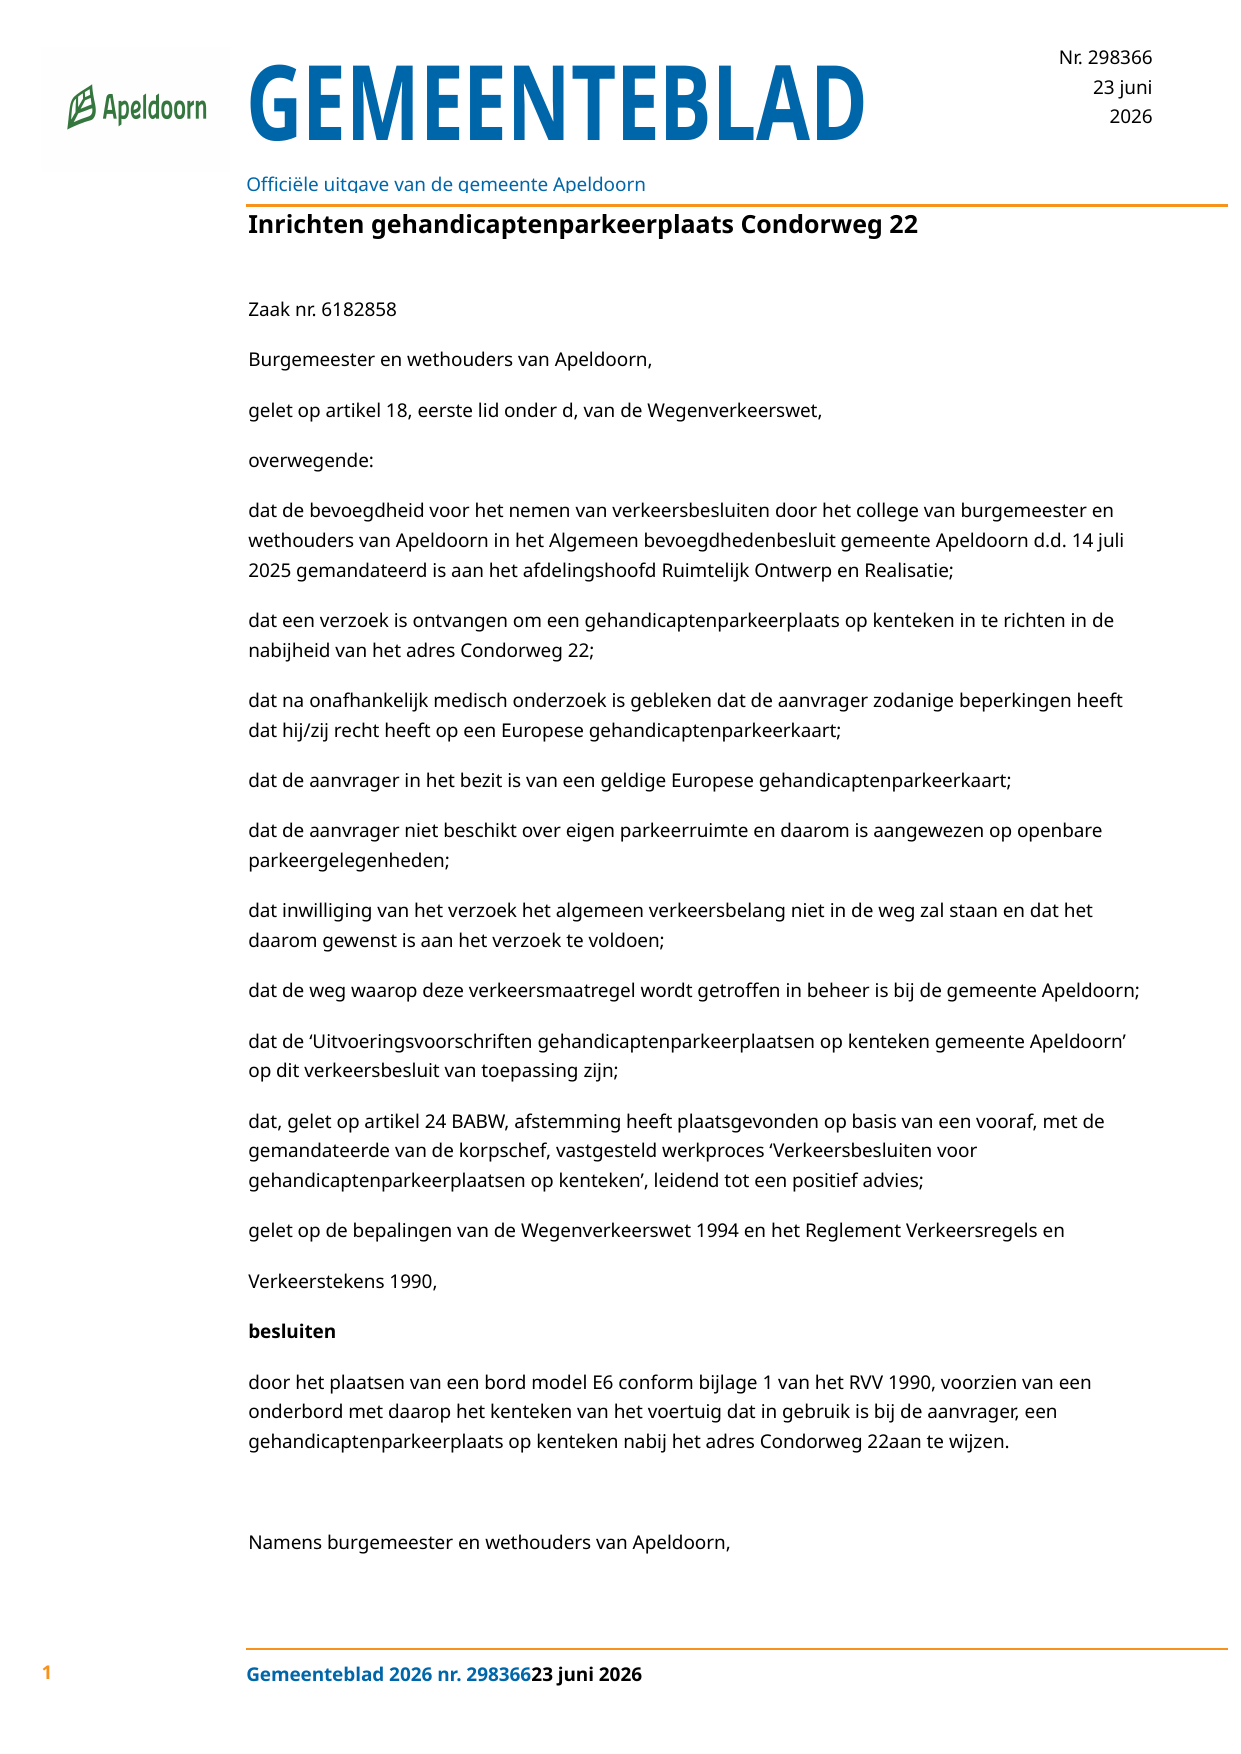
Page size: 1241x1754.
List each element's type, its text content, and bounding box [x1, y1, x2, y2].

text Inrichten gehandicaptenparkeerplaats Condorweg 22 [248, 207, 1152, 241]
text dat een verzoek is ontvangen om een gehandicaptenparkeerplaats op kenteken in te richten in de nabijheid van het adres Condorweg 22; [248, 607, 1152, 663]
text dat inwilliging van het verzoek het algemeen verkeersbelang niet in de weg zal staan en dat het daarom gewenst is aan het verzoek te voldoen; [248, 898, 1152, 953]
text dat na onafhankelijk medisch onderzoek is gebleken dat de aanvrager zodanige beperkingen heeft dat hij/zij recht heeft op een Europese gehandicaptenparkeerkaart; [248, 687, 1152, 743]
text Burgemeester en wethouders van Apeldoorn, [248, 346, 1152, 372]
text dat, gelet op artikel 24 BABW, afstemming heeft plaatsgevonden op basis van een vooraf, met de gemandateerde van de korpschef, vastgesteld werkproces ‘Verkeersbesluiten voor gehandicaptenparkeerplaatsen op kenteken’, leidend tot een positief advies; [248, 1108, 1152, 1193]
text door het plaatsen van een bord model E6 conform bijlage 1 van het RVV 1990, voorzien van een onderbord met daarop het kenteken van het voertuig dat in gebruik is bij de aanvrager, een gehandicaptenparkeerplaats op kenteken nabij het adres Condorweg 22aan te wijzen. [248, 1369, 1152, 1454]
text besluiten [248, 1318, 1152, 1344]
text gelet op artikel 18, eerste lid onder d, van de Wegenverkeerswet, [248, 397, 1152, 423]
picture [41, 47, 231, 172]
text Zaak nr. 6182858 [248, 296, 1152, 322]
text Namens burgemeester en wethouders van Apeldoorn, [248, 1529, 1152, 1555]
text dat de bevoegdheid voor het nemen van verkeersbesluiten door het college van burgemeester en wethouders van Apeldoorn in het Algemeen bevoegdhedenbesluit gemeente Apeldoorn d.d. 14 juli 2025 gemandateerd is aan het afdelingshoofd Ruimtelijk Ontwerp en Realisatie; [248, 498, 1152, 583]
text dat de weg waarop deze verkeersmaatregel wordt getroffen in beheer is bij de gemeente Apeldoorn; [248, 978, 1152, 1003]
text overwegende: [248, 447, 1152, 473]
text dat de aanvrager in het bezit is van een geldige Europese gehandicaptenparkeerkaart; [248, 767, 1152, 793]
text Verkeerstekens 1990, [248, 1268, 1152, 1294]
text gelet op de bepalingen van de Wegenverkeerswet 1994 en het Reglement Verkeersregels en [248, 1218, 1152, 1243]
text dat de aanvrager niet beschikt over eigen parkeerruimte en daarom is aangewezen op openbare parkeergelegenheden; [248, 818, 1152, 873]
text dat de ‘Uitvoeringsvoorschriften gehandicaptenparkeerplaatsen op kenteken gemeente Apeldoorn’ op dit verkeersbesluit van toepassing zijn; [248, 1028, 1152, 1083]
